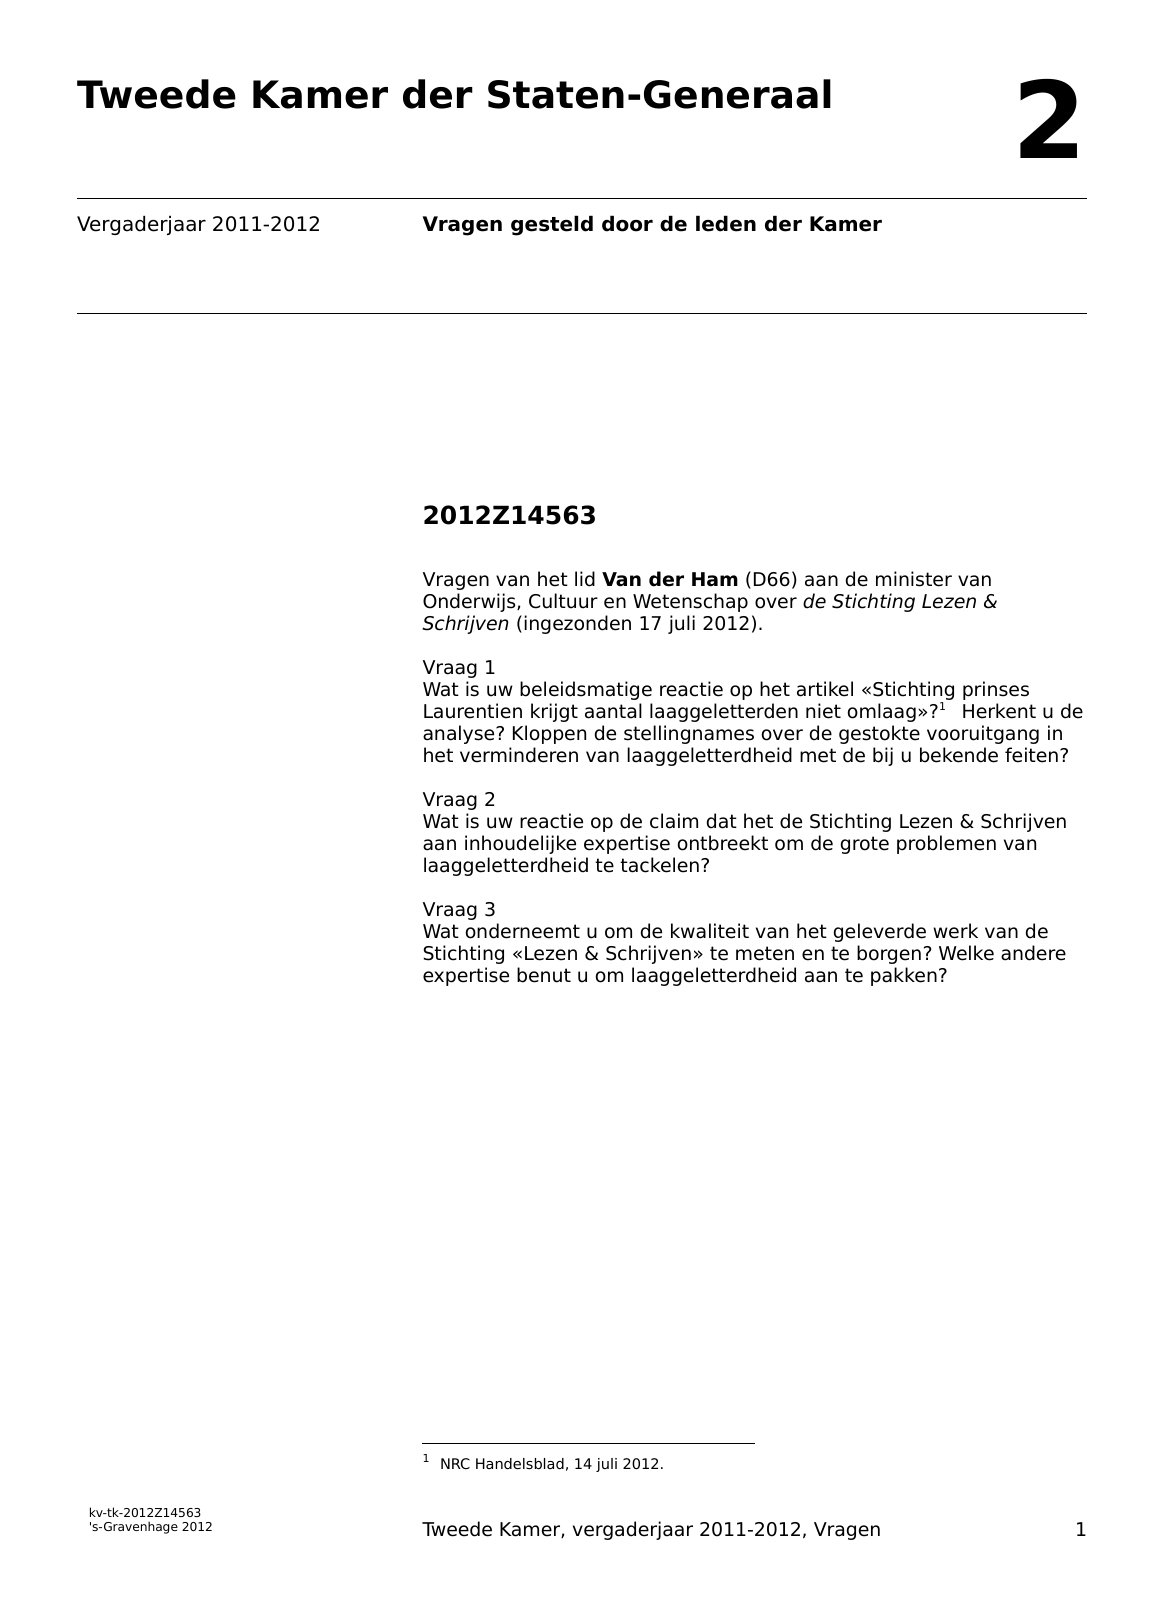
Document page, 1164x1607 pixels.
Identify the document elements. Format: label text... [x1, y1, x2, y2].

text kv-tk-2012Z14563 [88, 1506, 323, 1520]
text Vraag 3 [422, 899, 1087, 921]
text Vragen van het lid Van der Ham (D66) aan de minister van Onderwijs, Cultuur en Wetenschap over de Stichting Lezen & Schrijven (ingezonden 17 juli 2012). [422, 569, 1087, 635]
text Vraag 1 [422, 657, 1087, 679]
text Wat is uw beleidsmatige reactie op het artikel «Stichting prinses Laurentien krijgt aantal laaggeletterden niet omlaag»? Herkent u de analyse? Kloppen de stellingnames over de gestokte vooruitgang in het verminderen van laaggeletterdheid met de bij u bekende feiten? [422, 679, 1087, 767]
text NRC Handelsblad, 14 juli 2012. [422, 1452, 1087, 1474]
text Vraag 2 [422, 789, 1087, 811]
text 's-Gravenhage 2012 [88, 1520, 323, 1534]
table_cell Vergaderjaar 2011-2012 [77, 199, 422, 313]
text Wat is uw reactie op de claim dat het de Stichting Lezen & Schrijven aan inhoudelijke expertise ontbreekt om de grote problemen van laaggeletterdheid te tackelen? [422, 811, 1087, 877]
table_header 2 [886, 59, 1087, 198]
table_header Tweede Kamer der Staten-Generaal [77, 59, 886, 198]
table_cell Vragen gesteld door de leden der Kamer [422, 199, 1087, 313]
text Wat onderneemt u om de kwaliteit van het geleverde werk van de Stichting «Lezen & Schrijven» te meten en te borgen? Welke andere expertise benut u om laaggeletterdheid aan te pakken? [422, 921, 1087, 987]
text 2012Z14563 [422, 501, 1087, 531]
